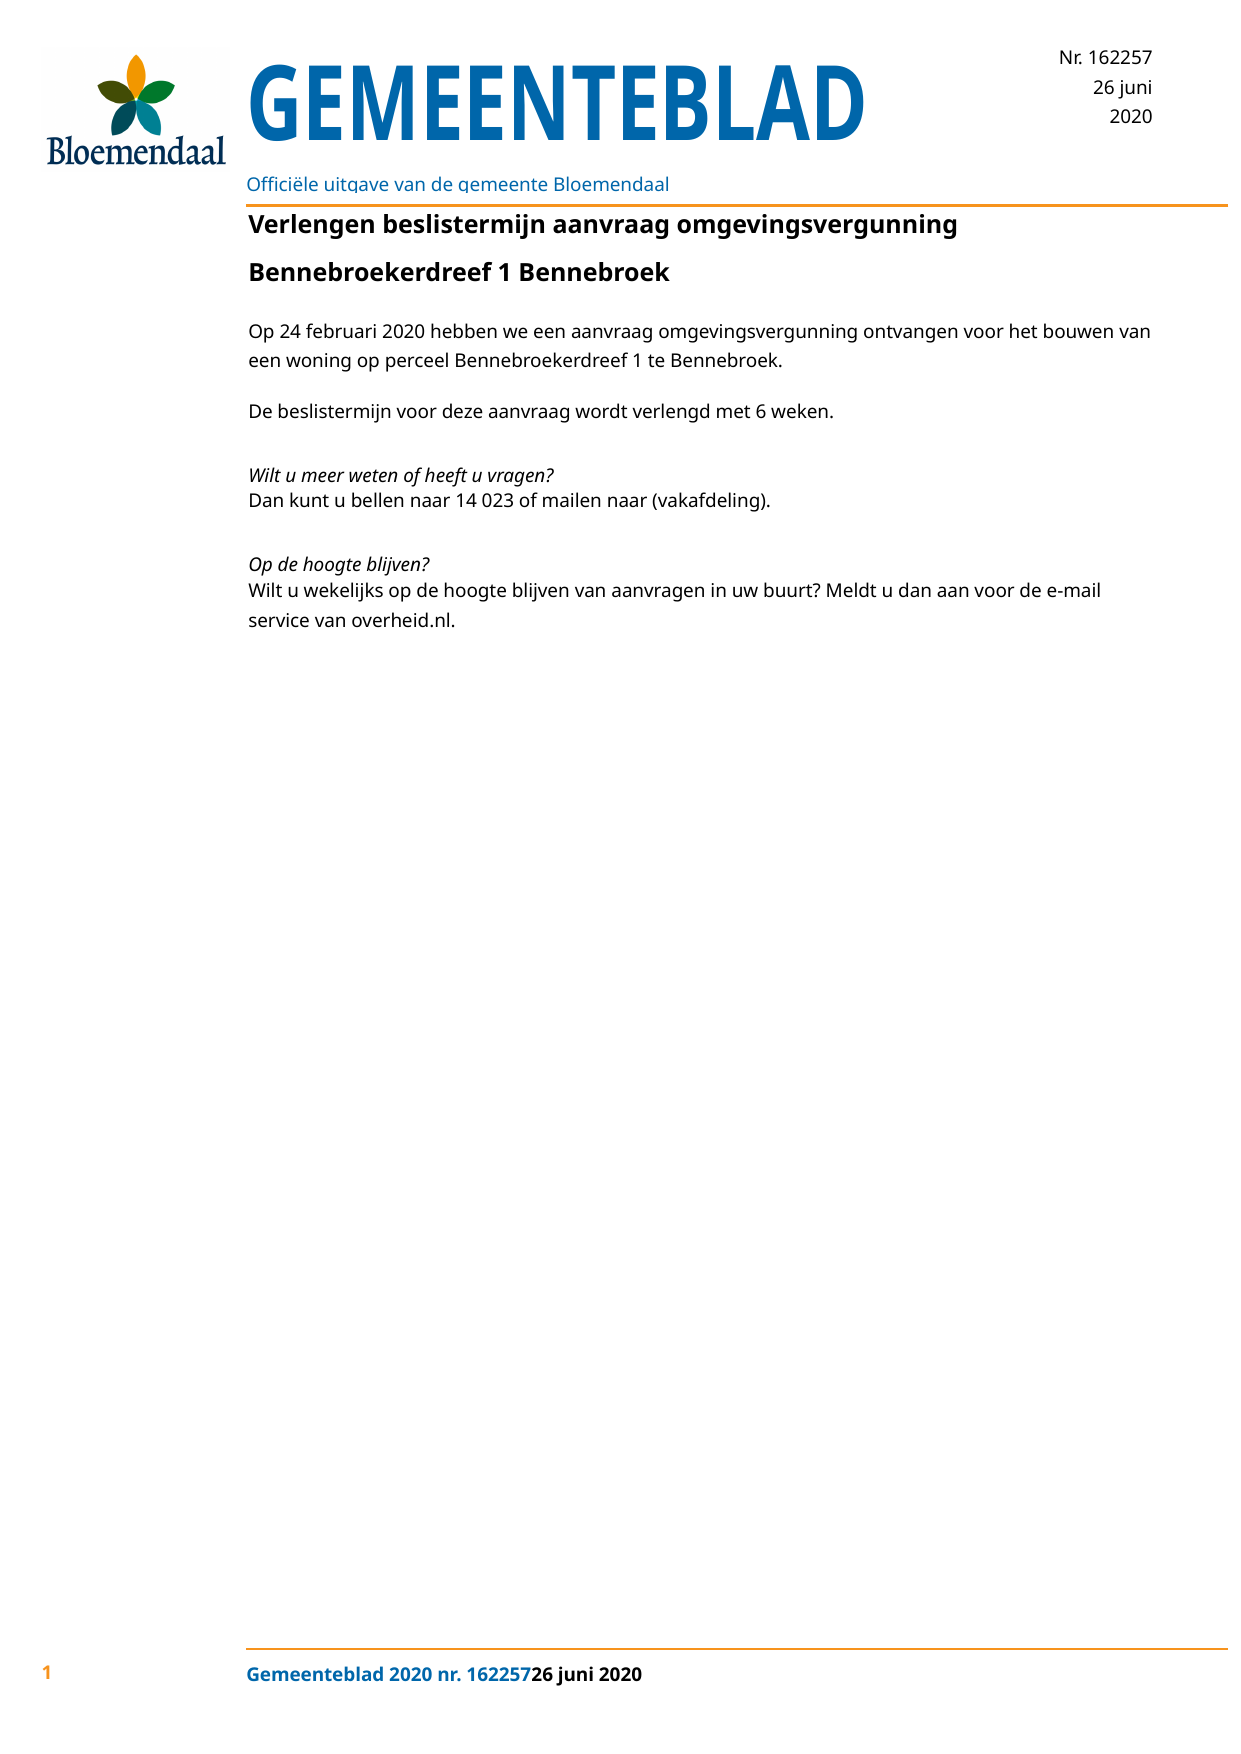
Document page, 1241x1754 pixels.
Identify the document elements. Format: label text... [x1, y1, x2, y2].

text Op 24 februari 2020 hebben we een aanvraag omgevingsvergunning ontvangen voor het bouwen van een woning op perceel Bennebroekerdreef 1 te Bennebroek. [248, 318, 1152, 373]
text Wilt u meer weten of heeft u vragen? [248, 462, 1152, 488]
text De beslistermijn voor deze aanvraag wordt verlengd met 6 weken. [248, 398, 1152, 424]
text Verlengen beslistermijn aanvraag omgevingsvergunning Bennebroekerdreef 1 Bennebroek [248, 207, 1152, 288]
text Op de hoogte blijven? [248, 552, 1152, 577]
text Wilt u wekelijks op de hoogte blijven van aanvragen in uw buurt? Meldt u dan aan voor de e-mail service van overheid.nl. [248, 577, 1152, 633]
picture [41, 47, 231, 172]
text Dan kunt u bellen naar 14 023 of mailen naar (vakafdeling). [248, 488, 1152, 513]
